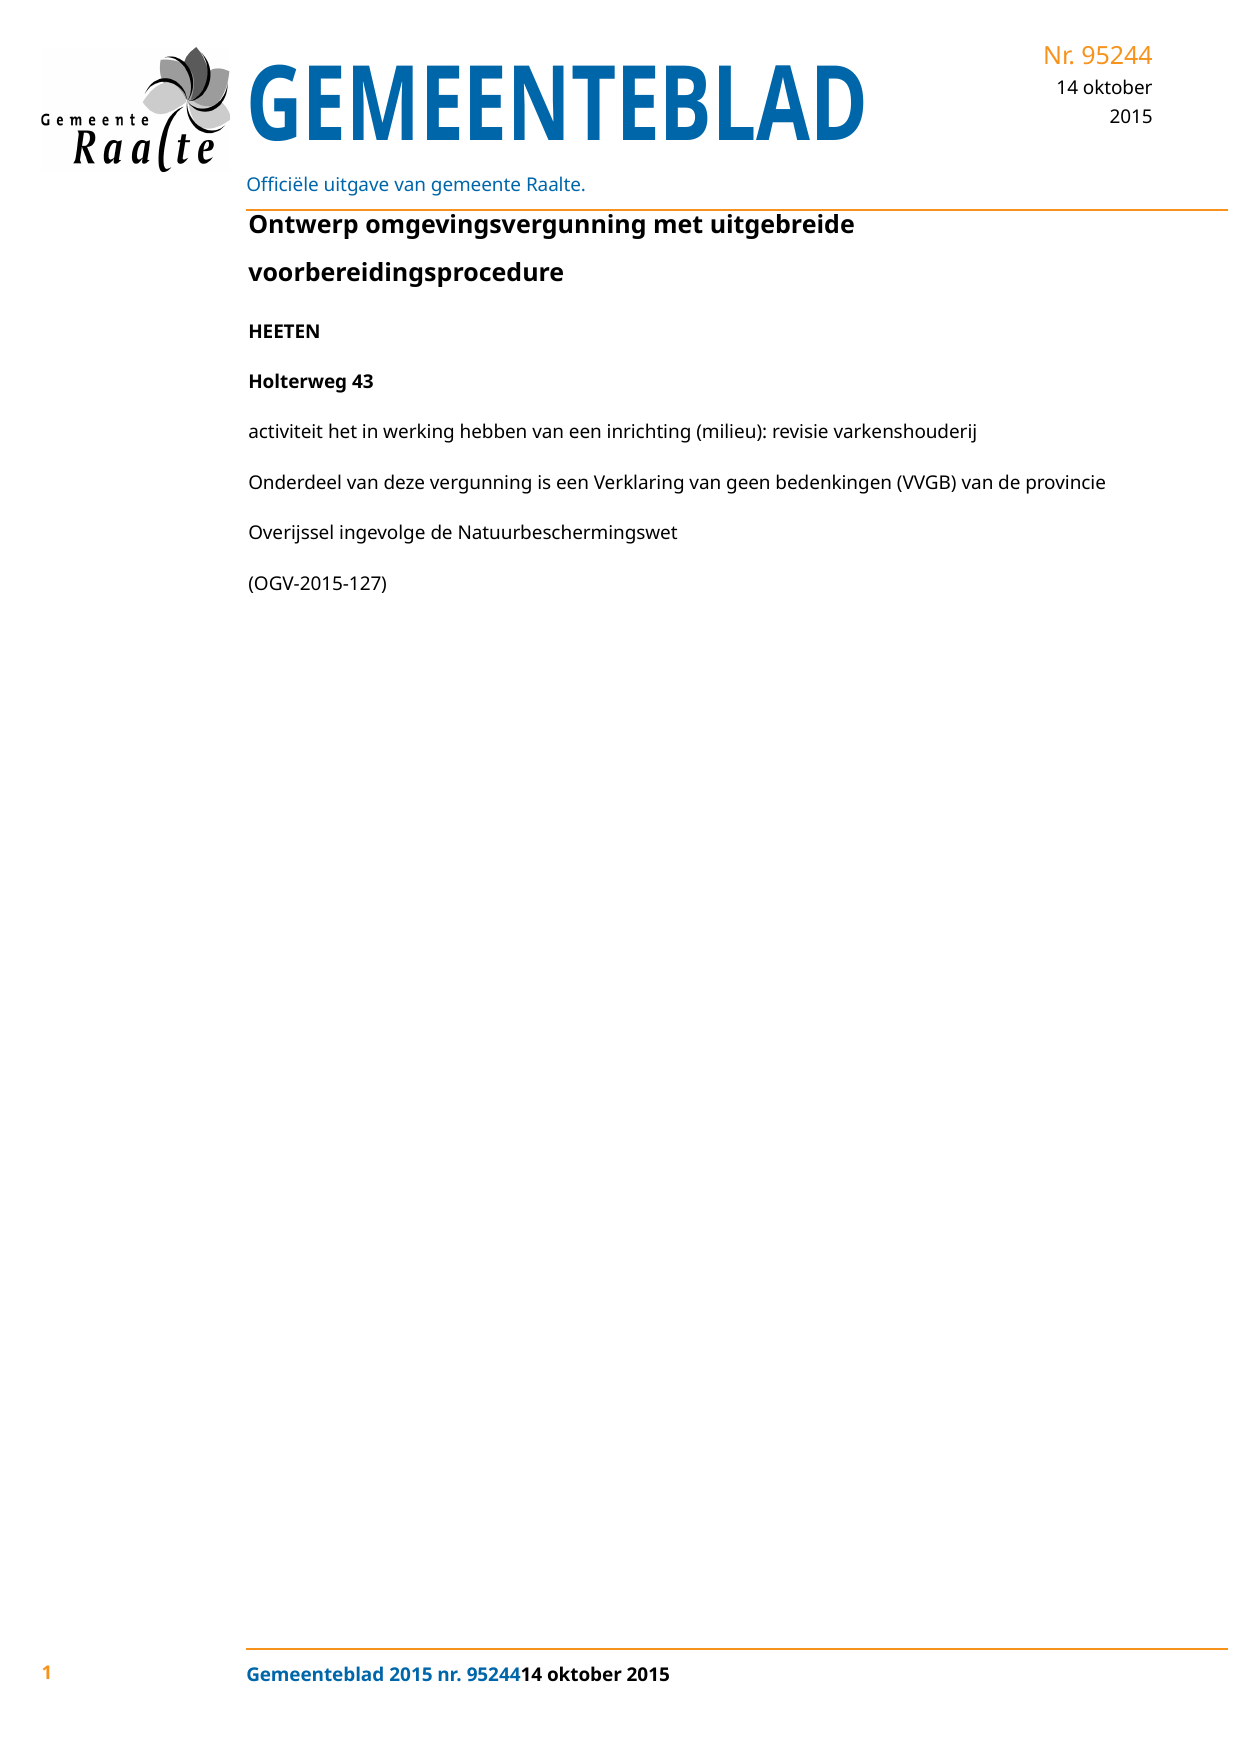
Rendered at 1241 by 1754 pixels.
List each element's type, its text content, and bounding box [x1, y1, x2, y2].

text Overijssel ingevolge de Natuurbeschermingswet [248, 519, 1152, 545]
text HEETEN [248, 318, 1152, 344]
text Onderdeel van deze vergunning is een Verklaring van geen bedenkingen (VVGB) van de provincie [248, 469, 1152, 495]
text (OGV-2015-127) [248, 570, 1152, 596]
text activiteit het in werking hebben van een inrichting (milieu): revisie varkenshouderij [248, 419, 1152, 444]
text Holterweg 43 [248, 368, 1152, 394]
picture [41, 47, 231, 172]
text Ontwerp omgevingsvergunning met uitgebreide voorbereidingsprocedure [248, 211, 1152, 288]
